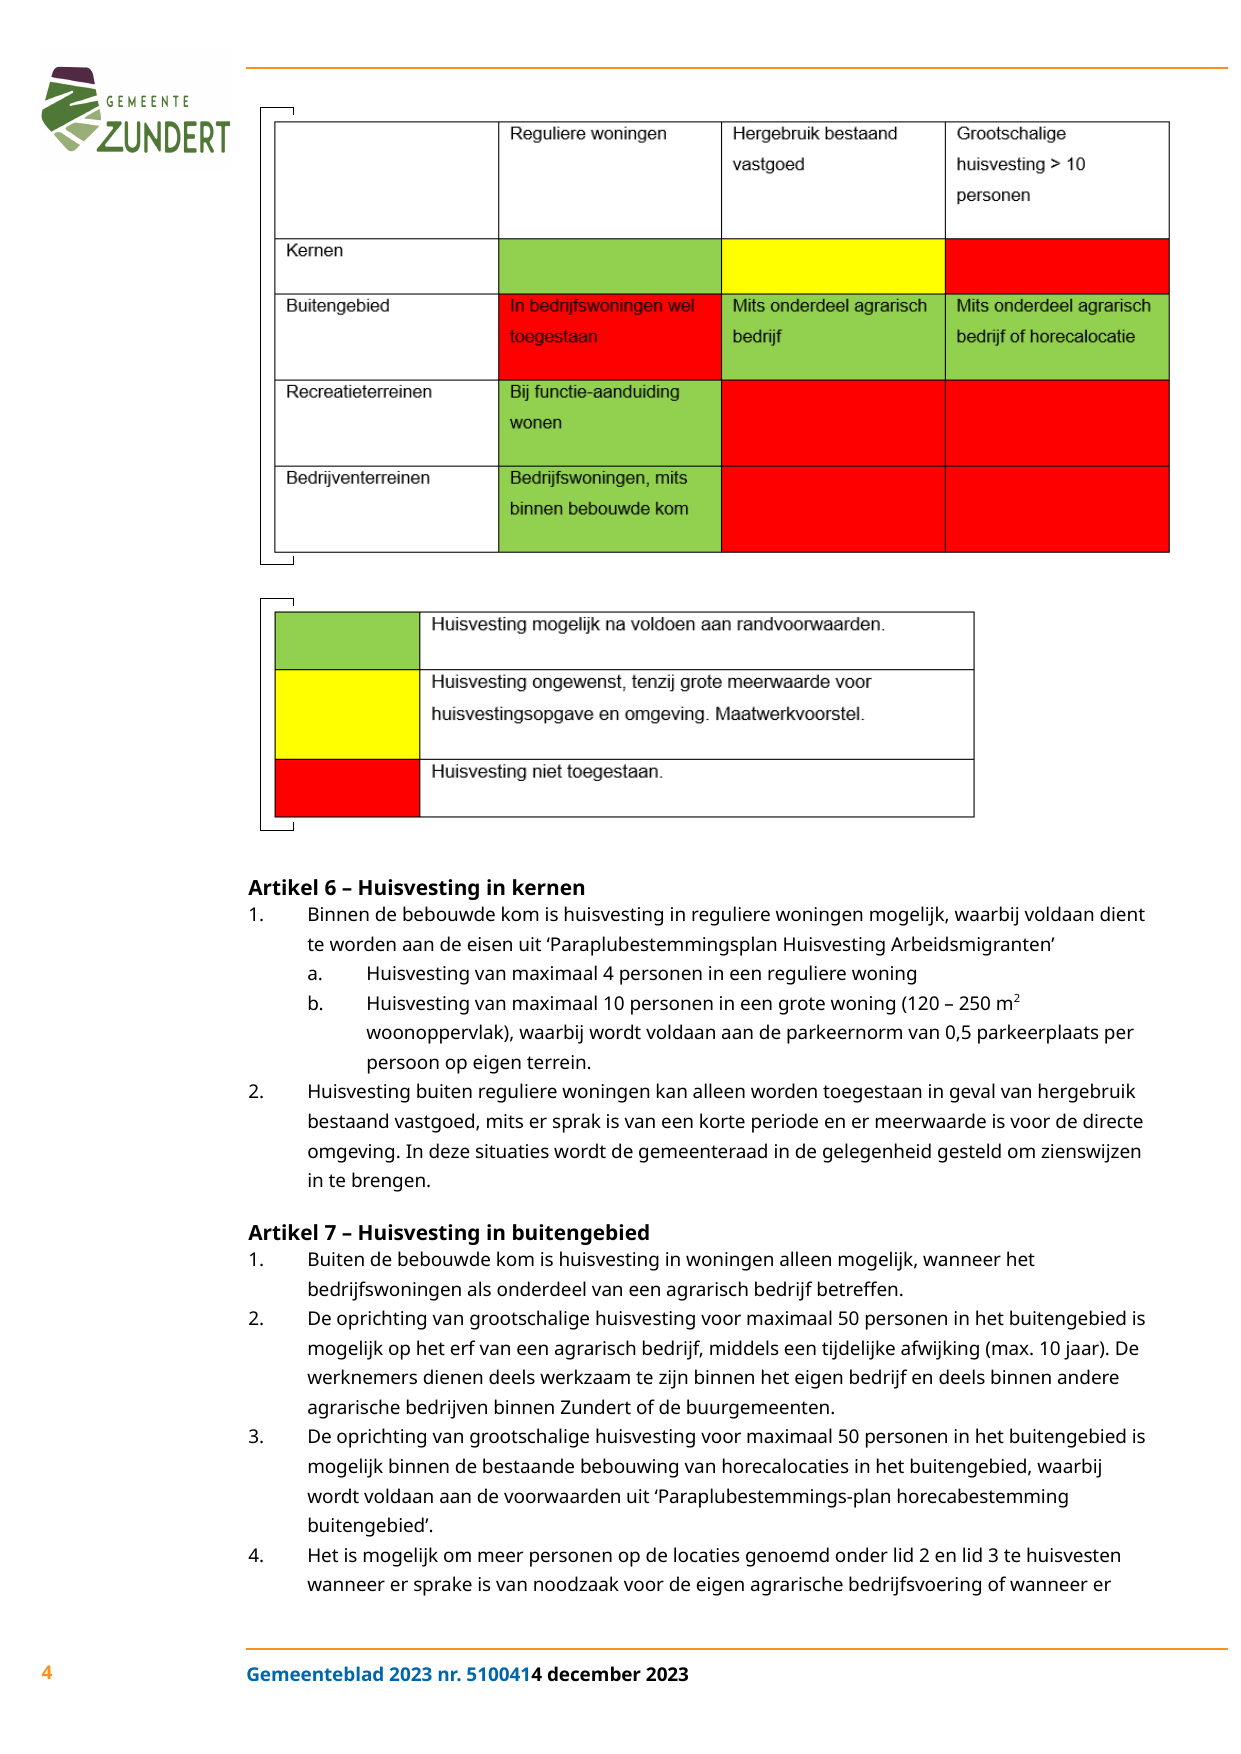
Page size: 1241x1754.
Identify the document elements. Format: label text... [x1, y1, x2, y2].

list Het is mogelijk om meer personen op de locaties genoemd onder lid 2 en lid 3 te huisvesten wanneer er sprake is van noodzaak voor de eigen agrarische bedrijfsvoering of wanneer er [248, 1542, 1152, 1597]
list Huisvesting van maximaal 4 personen in een reguliere woning [307, 960, 1152, 986]
picture [268, 115, 1173, 556]
list Huisvesting buiten reguliere woningen kan alleen worden toegestaan in geval van hergebruik bestaand vastgoed, mits er sprak is van een korte periode en er meerwaarde is voor de directe omgeving. In deze situaties wordt de gemeenteraad in de gelegenheid gesteld om zienswijzen in te brengen. [248, 1079, 1152, 1193]
list Binnen de bebouwde kom is huisvesting in reguliere woningen mogelijk, waarbij voldaan dient te worden aan de eisen uit ‘Paraplubestemmingsplan Huisvesting Arbeidsmigranten’ [248, 901, 1152, 956]
list Buiten de bebouwde kom is huisvesting in woningen alleen mogelijk, wanneer het bedrijfswoningen als onderdeel van een agrarisch bedrijf betreffen. [248, 1246, 1152, 1302]
list Huisvesting van maximaal 10 personen in een grote woning (120 – 250 m2 woonoppervlak), waarbij wordt voldaan aan de parkeernorm van 0,5 parkeerplaats per persoon op eigen terrein. [307, 990, 1152, 1075]
list De oprichting van grootschalige huisvesting voor maximaal 50 personen in het buitengebied is mogelijk op het erf van een agrarisch bedrijf, middels een tijdelijke afwijking (max. 10 jaar). De werknemers dienen deels werkzaam te zijn binnen het eigen bedrijf en deels binnen andere agrarische bedrijven binnen Zundert of de buurgemeenten. [248, 1305, 1152, 1420]
picture [268, 606, 978, 822]
picture [41, 47, 231, 172]
text Artikel 7 – Huisvesting in buitengebied [248, 1218, 1152, 1246]
list De oprichting van grootschalige huisvesting voor maximaal 50 personen in het buitengebied is mogelijk binnen de bestaande bebouwing van horecalocaties in het buitengebied, waarbij wordt voldaan aan de voorwaarden uit ‘Paraplubestemmings-plan horecabestemming buitengebied’. [248, 1424, 1152, 1538]
text Artikel 6 – Huisvesting in kernen [248, 873, 1152, 901]
